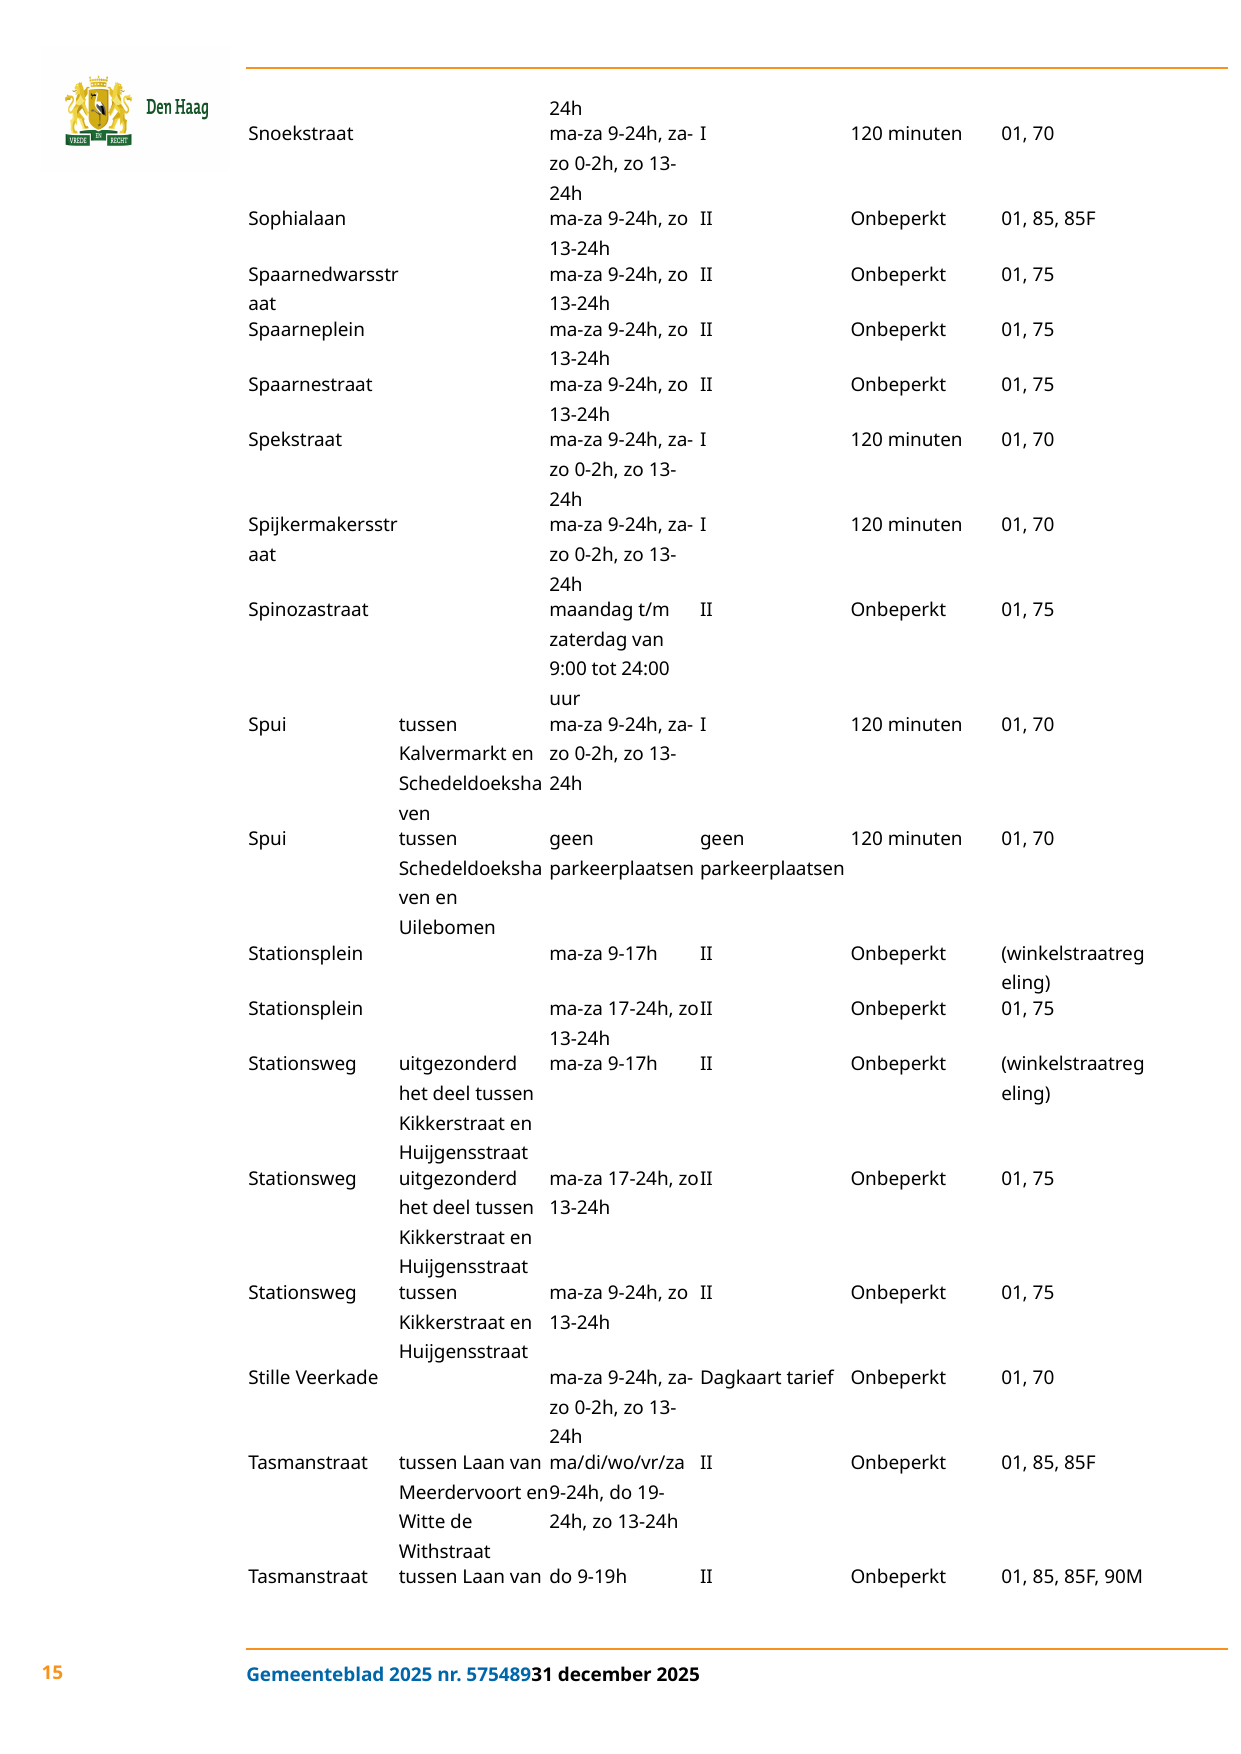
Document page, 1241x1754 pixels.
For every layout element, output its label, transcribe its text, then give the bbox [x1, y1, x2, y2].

table_cell 01, 85, 85F [1001, 1449, 1152, 1564]
table_cell I [700, 427, 850, 512]
table_cell (winkelstraatregeling) [1001, 1051, 1152, 1165]
table_cell Onbeperkt [850, 205, 1001, 261]
table_cell [399, 121, 549, 205]
table_cell 01, 75 [1001, 995, 1152, 1051]
table_cell uitgezonderd het deel tussen Kikkerstraat en Huijgensstraat [399, 1165, 549, 1279]
table_cell 120 minuten [850, 711, 1001, 825]
table_cell 01, 70 [1001, 121, 1152, 205]
table_cell 01, 70 [1001, 825, 1152, 940]
table_cell Onbeperkt [850, 1449, 1001, 1564]
table_cell I [700, 512, 850, 596]
table_cell Stationsplein [248, 995, 398, 1051]
table_cell Onbeperkt [850, 1364, 1001, 1449]
table_cell ma-za 9-24h, zo 13-24h [549, 1280, 700, 1364]
table_cell ma-za 9-17h [549, 1051, 700, 1165]
table_cell [399, 427, 549, 512]
table_cell ma-za 9-24h, zo 13-24h [549, 371, 700, 427]
table_cell Stille Veerkade [248, 1364, 398, 1449]
table_cell [399, 205, 549, 261]
table_cell [248, 95, 398, 121]
table_cell 120 minuten [850, 825, 1001, 940]
table_cell Stationsplein [248, 940, 398, 995]
table_cell tussen Kikkerstraat en Huijgensstraat [399, 1280, 549, 1364]
table_cell tussen Schedeldoekshaven en Uilebomen [399, 825, 549, 940]
table_cell Onbeperkt [850, 596, 1001, 711]
table_cell 01, 70 [1001, 512, 1152, 596]
table_cell Spaarnedwarsstraat [248, 261, 398, 316]
table_cell ma-za 9-24h, za-zo 0-2h, zo 13-24h [549, 121, 700, 205]
table_cell Onbeperkt [850, 1165, 1001, 1279]
table_cell II [700, 995, 850, 1051]
table_cell I [700, 121, 850, 205]
table_cell ma-za 17-24h, zo 13-24h [549, 995, 700, 1051]
table_cell II [700, 1449, 850, 1564]
table_cell tussen Laan van [399, 1564, 549, 1589]
table_cell ma-za 9-24h, za-zo 0-2h, zo 13-24h [549, 1364, 700, 1449]
table_cell Spinozastraat [248, 596, 398, 711]
table_cell II [700, 205, 850, 261]
table_cell [399, 940, 549, 995]
table_cell Onbeperkt [850, 371, 1001, 427]
table_cell Onbeperkt [850, 1051, 1001, 1165]
table_cell Snoekstraat [248, 121, 398, 205]
table_cell 01, 75 [1001, 371, 1152, 427]
table_cell [399, 512, 549, 596]
table_cell II [700, 1165, 850, 1279]
table_cell Onbeperkt [850, 940, 1001, 995]
table_cell II [700, 596, 850, 711]
table_cell 120 minuten [850, 121, 1001, 205]
table_cell Onbeperkt [850, 1280, 1001, 1364]
table_cell geen parkeerplaatsen [700, 825, 850, 940]
table_cell [399, 596, 549, 711]
table_cell Tasmanstraat [248, 1449, 398, 1564]
table_cell ma-za 17-24h, zo 13-24h [549, 1165, 700, 1279]
table_cell 01, 85, 85F, 90M [1001, 1564, 1152, 1589]
table_cell [700, 95, 850, 121]
table_cell Stationsweg [248, 1051, 398, 1165]
table_cell tussen Kalvermarkt en Schedeldoekshaven [399, 711, 549, 825]
table_cell ma-za 9-24h, zo 13-24h [549, 205, 700, 261]
table_cell 01, 75 [1001, 1165, 1152, 1279]
table_cell [850, 95, 1001, 121]
picture [41, 47, 231, 172]
table_cell Onbeperkt [850, 316, 1001, 371]
table_cell [399, 1364, 549, 1449]
table_cell 120 minuten [850, 512, 1001, 596]
table_cell Spijkermakersstraat [248, 512, 398, 596]
table_cell geen parkeerplaatsen [549, 825, 700, 940]
table_cell 01, 75 [1001, 261, 1152, 316]
table_cell do 9-19h [549, 1564, 700, 1589]
table_cell ma-za 9-17h [549, 940, 700, 995]
table_cell Onbeperkt [850, 995, 1001, 1051]
table_cell I [700, 711, 850, 825]
table_cell (winkelstraatregeling) [1001, 940, 1152, 995]
table_cell maandag t/m zaterdag van 9:00 tot 24:00 uur [549, 596, 700, 711]
table_cell [399, 995, 549, 1051]
table_cell II [700, 316, 850, 371]
table_cell ma-za 9-24h, zo 13-24h [549, 316, 700, 371]
table_cell II [700, 940, 850, 995]
table_cell ma-za 9-24h, za-zo 0-2h, zo 13-24h [549, 711, 700, 825]
table_cell II [700, 261, 850, 316]
table_cell uitgezonderd het deel tussen Kikkerstraat en Huijgensstraat [399, 1051, 549, 1165]
table_cell 01, 75 [1001, 1280, 1152, 1364]
table_cell II [700, 371, 850, 427]
table_cell 01, 70 [1001, 427, 1152, 512]
table_cell [399, 261, 549, 316]
table_cell ma-za 9-24h, zo 13-24h [549, 261, 700, 316]
table_cell [1001, 95, 1152, 121]
table_cell Stationsweg [248, 1280, 398, 1364]
table_cell Spaarneplein [248, 316, 398, 371]
table_cell Spekstraat [248, 427, 398, 512]
table_cell 01, 85, 85F [1001, 205, 1152, 261]
table_cell Stationsweg [248, 1165, 398, 1279]
table_cell II [700, 1564, 850, 1589]
table_cell Spui [248, 825, 398, 940]
table_cell [399, 316, 549, 371]
table_cell [399, 371, 549, 427]
table_cell [399, 95, 549, 121]
table_cell ma-za 9-24h, za-zo 0-2h, zo 13-24h [549, 512, 700, 596]
table_cell Tasmanstraat [248, 1564, 398, 1589]
table_cell ma-za 9-24h, za-zo 0-2h, zo 13-24h [549, 427, 700, 512]
table_cell 01, 75 [1001, 596, 1152, 711]
table_cell Spui [248, 711, 398, 825]
table_cell Onbeperkt [850, 1564, 1001, 1589]
table_cell 01, 70 [1001, 711, 1152, 825]
table_cell 120 minuten [850, 427, 1001, 512]
table_cell ma/di/wo/vr/za 9-24h, do 19-24h, zo 13-24h [549, 1449, 700, 1564]
table_cell II [700, 1280, 850, 1364]
table_cell tussen Laan van Meerdervoort en Witte de Withstraat [399, 1449, 549, 1564]
table_cell 01, 70 [1001, 1364, 1152, 1449]
table_cell 24h [549, 95, 700, 121]
table_cell 01, 75 [1001, 316, 1152, 371]
table_cell II [700, 1051, 850, 1165]
table_cell Onbeperkt [850, 261, 1001, 316]
table_cell Dagkaart tarief [700, 1364, 850, 1449]
table_cell Sophialaan [248, 205, 398, 261]
table_cell Spaarnestraat [248, 371, 398, 427]
